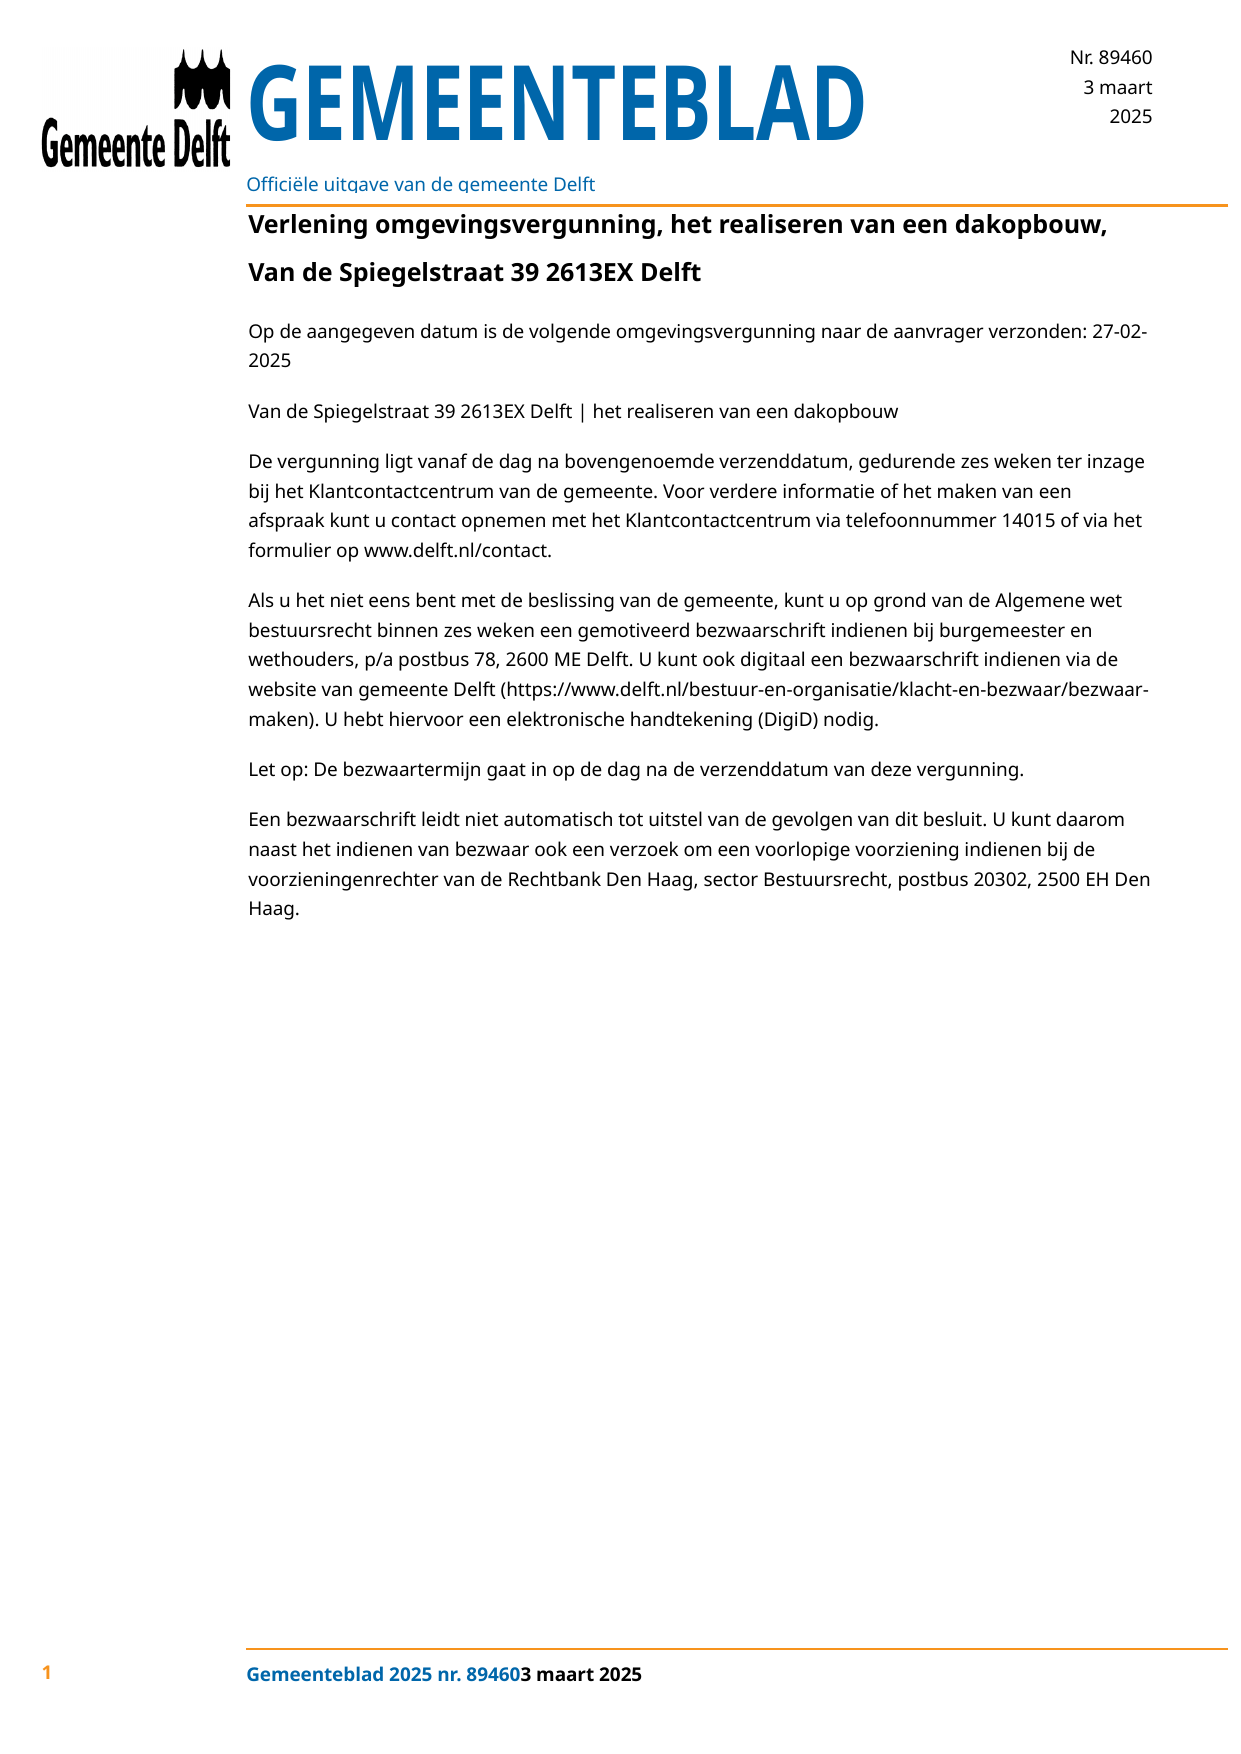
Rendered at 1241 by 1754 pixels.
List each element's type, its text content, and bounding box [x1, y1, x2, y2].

text Een bezwaarschrift leidt niet automatisch tot uitstel van de gevolgen van dit besluit. U kunt daarom naast het indienen van bezwaar ook een verzoek om een voorlopige voorziening indienen bij de voorzieningenrechter van de Rechtbank Den Haag, sector Bestuursrecht, postbus 20302, 2500 EH Den Haag. [248, 807, 1152, 921]
text De vergunning ligt vanaf de dag na bovengenoemde verzenddatum, gedurende zes weken ter inzage bij het Klantcontactcentrum van de gemeente. Voor verdere informatie of het maken van een afspraak kunt u contact opnemen met het Klantcontactcentrum via telefoonnummer 14015 of via het formulier op www.delft.nl/contact. [248, 448, 1152, 563]
text Verlening omgevingsvergunning, het realiseren van een dakopbouw, Van de Spiegelstraat 39 2613EX Delft [248, 207, 1152, 288]
text Als u het niet eens bent met de beslissing van de gemeente, kunt u op grond van de Algemene wet bestuursrecht binnen zes weken een gemotiveerd bezwaarschrift indienen bij burgemeester en wethouders, p/a postbus 78, 2600 ME Delft. U kunt ook digitaal een bezwaarschrift indienen via de website van gemeente Delft (https://www.delft.nl/bestuur-en-organisatie/klacht-en-bezwaar/bezwaar-maken). U hebt hiervoor een elektronische handtekening (DigiD) nodig. [248, 587, 1152, 732]
text Op de aangegeven datum is de volgende omgevingsvergunning naar de aanvrager verzonden: 27-02-2025 [248, 318, 1152, 373]
text Van de Spiegelstraat 39 2613EX Delft | het realiseren van een dakopbouw [248, 398, 1152, 424]
picture [41, 47, 231, 172]
text Let op: De bezwaartermijn gaat in op de dag na de verzenddatum van deze vergunning. [248, 756, 1152, 782]
